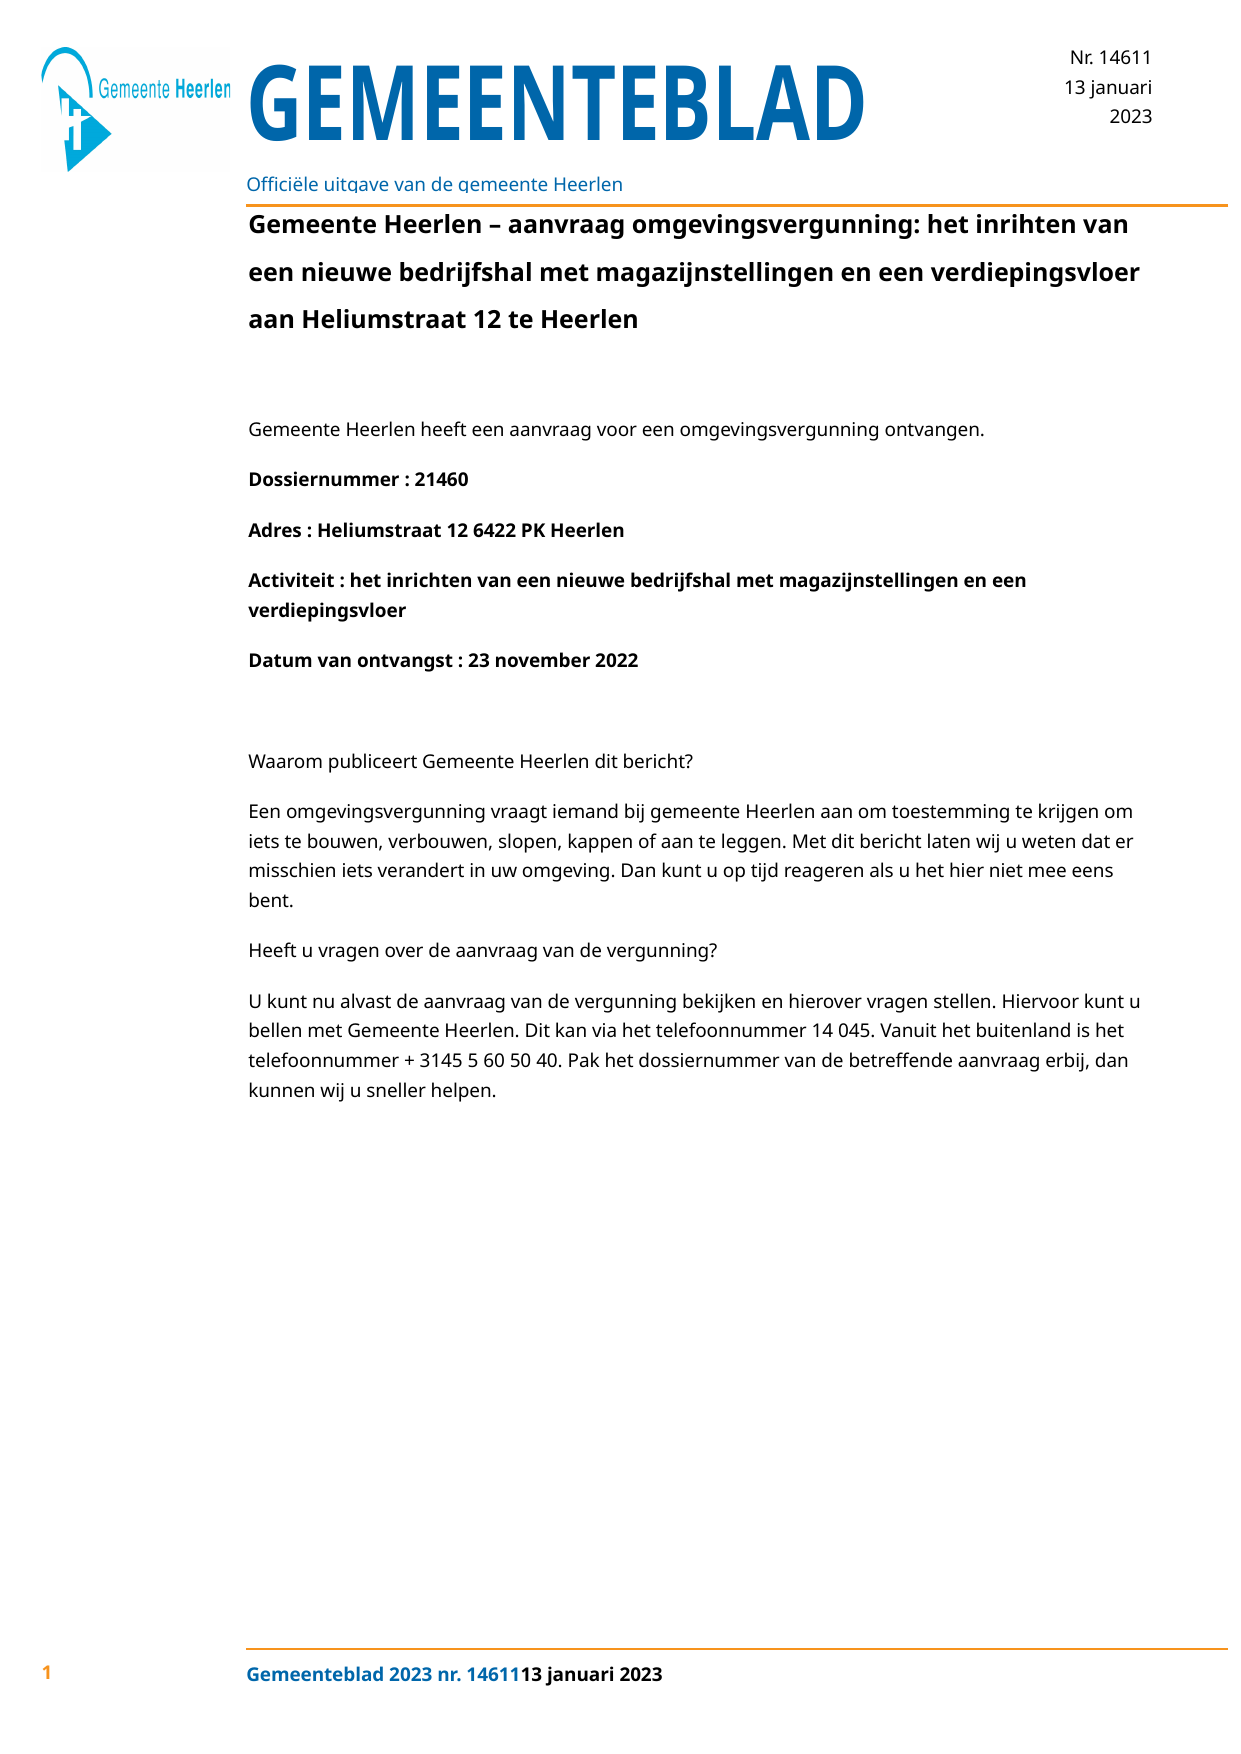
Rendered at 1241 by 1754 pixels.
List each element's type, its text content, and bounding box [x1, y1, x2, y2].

text Activiteit : het inrichten van een nieuwe bedrijfshal met magazijnstellingen en een verdiepingsvloer [248, 567, 1152, 622]
picture [41, 47, 59, 70]
text Gemeente Heerlen heeft een aanvraag voor een omgevingsvergunning ontvangen. [248, 416, 1152, 442]
text Adres : Heliumstraat 12 6422 PK Heerlen [248, 517, 1152, 542]
text Datum van ontvangst : 23 november 2022 [248, 647, 1152, 673]
text Waarom publiceert Gemeente Heerlen dit bericht? [248, 748, 1152, 774]
text U kunt nu alvast de aanvraag van de vergunning bekijken en hierover vragen stellen. Hiervoor kunt u bellen met Gemeente Heerlen. Dit kan via het telefoonnummer 14 045. Vanuit het buitenland is het telefoonnummer + 3145 5 60 50 40. Pak het dossiernummer van de betreffende aanvraag erbij, dan kunnen wij u sneller helpen. [248, 988, 1152, 1102]
text Gemeente Heerlen – aanvraag omgevingsvergunning: het inrihten van een nieuwe bedrijfshal met magazijnstellingen en een verdiepingsvloer aan Heliumstraat 12 te Heerlen [248, 207, 1152, 336]
text Heeft u vragen over de aanvraag van de vergunning? [248, 938, 1152, 963]
text Een omgevingsvergunning vraagt iemand bij gemeente Heerlen aan om toestemming te krijgen om iets te bouwen, verbouwen, slopen, kappen of aan te leggen. Met dit bericht laten wij u weten dat er misschien iets verandert in uw omgeving. Dan kunt u op tijd reageren als u het hier niet mee eens bent. [248, 798, 1152, 913]
picture [41, 47, 231, 172]
text Dossiernummer : 21460 [248, 466, 1152, 492]
